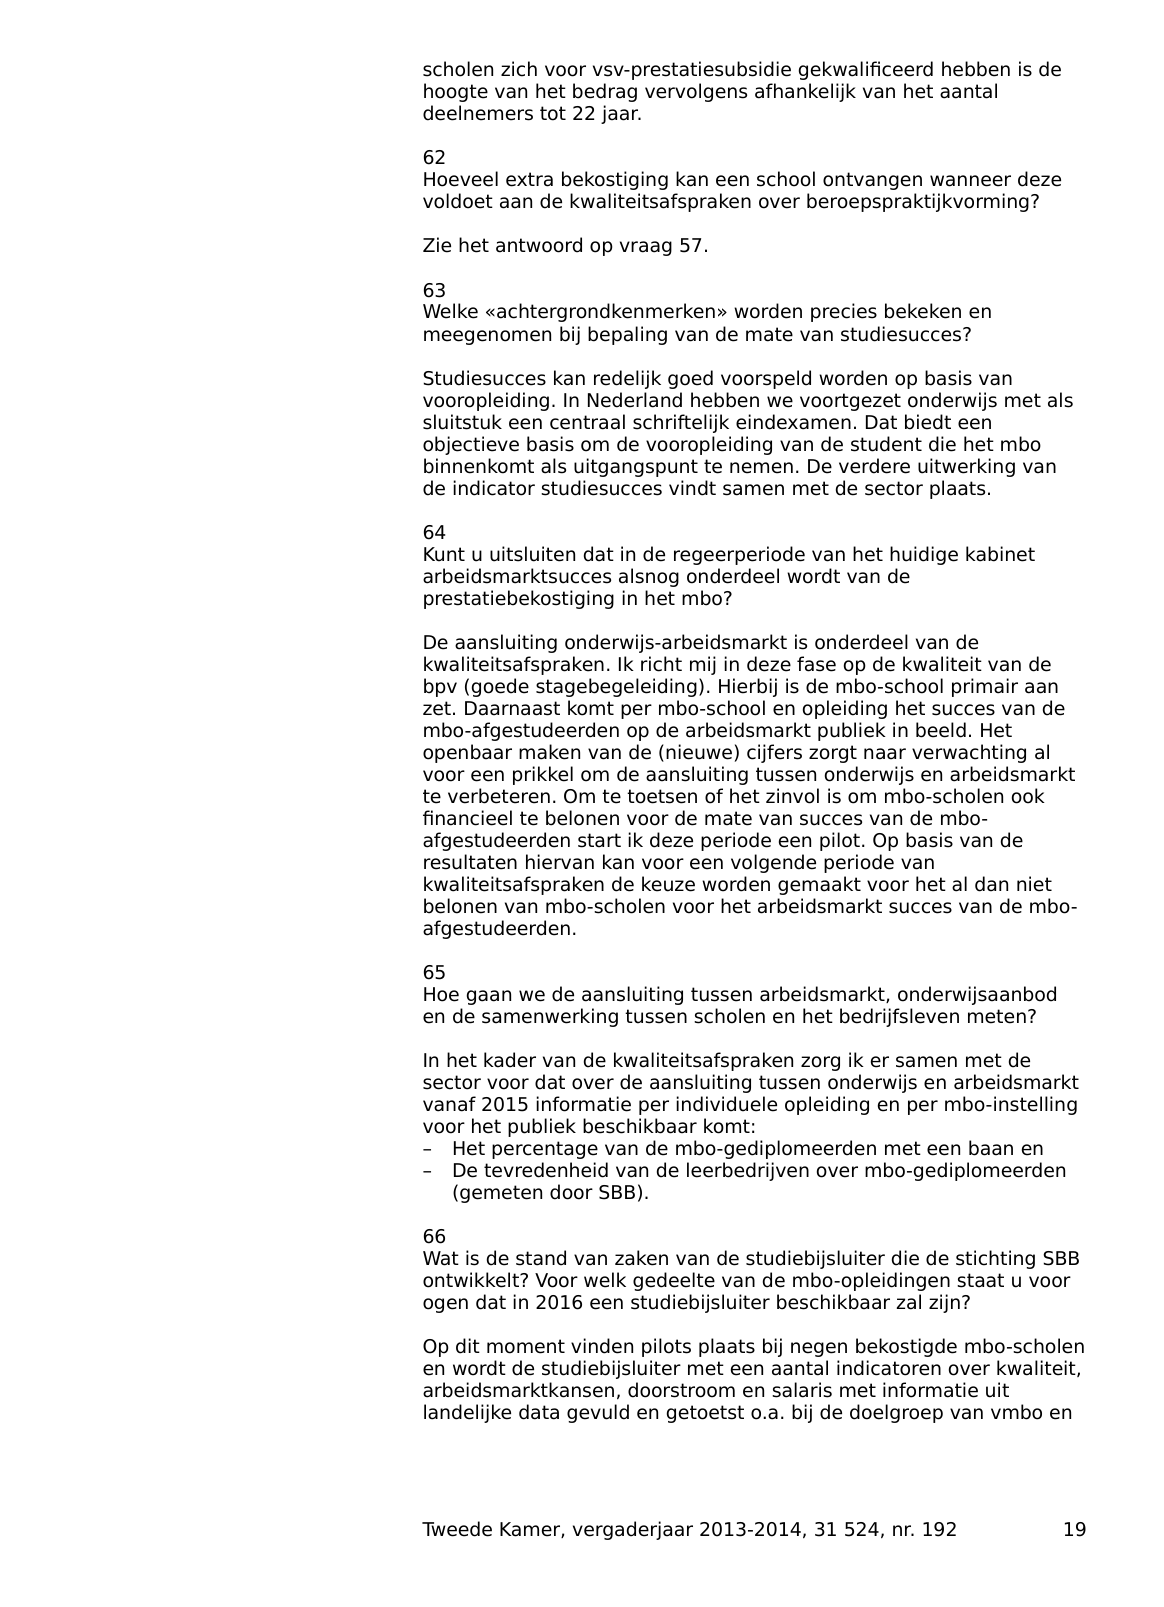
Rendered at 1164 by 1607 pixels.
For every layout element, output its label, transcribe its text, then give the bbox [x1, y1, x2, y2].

text Kunt u uitsluiten dat in de regeerperiode van het huidige kabinet arbeidsmarktsucces alsnog onderdeel wordt van de prestatiebekostiging in het mbo? [422, 544, 1087, 609]
text – Het percentage van de mbo-gediplomeerden met een baan en [422, 1138, 1087, 1160]
text De aansluiting onderwijs-arbeidsmarkt is onderdeel van de kwaliteitsafspraken. Ik richt mij in deze fase op de kwaliteit van de bpv (goede stagebegeleiding). Hierbij is de mbo-school primair aan zet. Daarnaast komt per mbo-school en opleiding het succes van de mbo-afgestudeerden op de arbeidsmarkt publiek in beeld. Het openbaar maken van de (nieuwe) cijfers zorgt naar verwachting al voor een prikkel om de aansluiting tussen onderwijs en arbeidsmarkt te verbeteren. Om te toetsen of het zinvol is om mbo-scholen ook financieel te belonen voor de mate van succes van de mbo-afgestudeerden start ik deze periode een pilot. Op basis van de resultaten hiervan kan voor een volgende periode van kwaliteitsafspraken de keuze worden gemaakt voor het al dan niet belonen van mbo-scholen voor het arbeidsmarkt succes van de mbo-afgestudeerden. [422, 632, 1087, 939]
text – De tevredenheid van de leerbedrijven over mbo-gediplomeerden (gemeten door SBB). [422, 1160, 1087, 1204]
text 64 [422, 522, 1087, 544]
text Op dit moment vinden pilots plaats bij negen bekostigde mbo-scholen en wordt de studiebijsluiter met een aantal indicatoren over kwaliteit, arbeidsmarktkansen, doorstroom en salaris met informatie uit landelijke data gevuld en getoetst o.a. bij de doelgroep van vmbo en [422, 1336, 1087, 1424]
text 66 [422, 1226, 1087, 1248]
text Wat is de stand van zaken van de studiebijsluiter die de stichting SBB ontwikkelt? Voor welk gedeelte van de mbo-opleidingen staat u voor ogen dat in 2016 een studiebijsluiter beschikbaar zal zijn? [422, 1248, 1087, 1314]
text Hoeveel extra bekostiging kan een school ontvangen wanneer deze voldoet aan de kwaliteitsafspraken over beroepspraktijkvorming? [422, 169, 1087, 213]
text Studiesucces kan redelijk goed voorspeld worden op basis van vooropleiding. In Nederland hebben we voortgezet onderwijs met als sluitstuk een centraal schriftelijk eindexamen. Dat biedt een objectieve basis om de vooropleiding van de student die het mbo binnenkomt als uitgangspunt te nemen. De verdere uitwerking van de indicator studiesucces vindt samen met de sector plaats. [422, 368, 1087, 499]
text Welke «achtergrondkenmerken» worden precies bekeken en meegenomen bij bepaling van de mate van studiesucces? [422, 301, 1087, 345]
text Hoe gaan we de aansluiting tussen arbeidsmarkt, onderwijsaanbod en de samenwerking tussen scholen en het bedrijfsleven meten? [422, 984, 1087, 1028]
text 65 [422, 962, 1087, 984]
text Zie het antwoord op vraag 57. [422, 235, 1087, 257]
text scholen zich voor vsv-prestatiesubsidie gekwalificeerd hebben is de hoogte van het bedrag vervolgens afhankelijk van het aantal deelnemers tot 22 jaar. [422, 59, 1087, 125]
text 62 [422, 147, 1087, 169]
text 63 [422, 279, 1087, 301]
text In het kader van de kwaliteitsafspraken zorg ik er samen met de sector voor dat over de aansluiting tussen onderwijs en arbeidsmarkt vanaf 2015 informatie per individuele opleiding en per mbo-instelling voor het publiek beschikbaar komt: [422, 1050, 1087, 1138]
